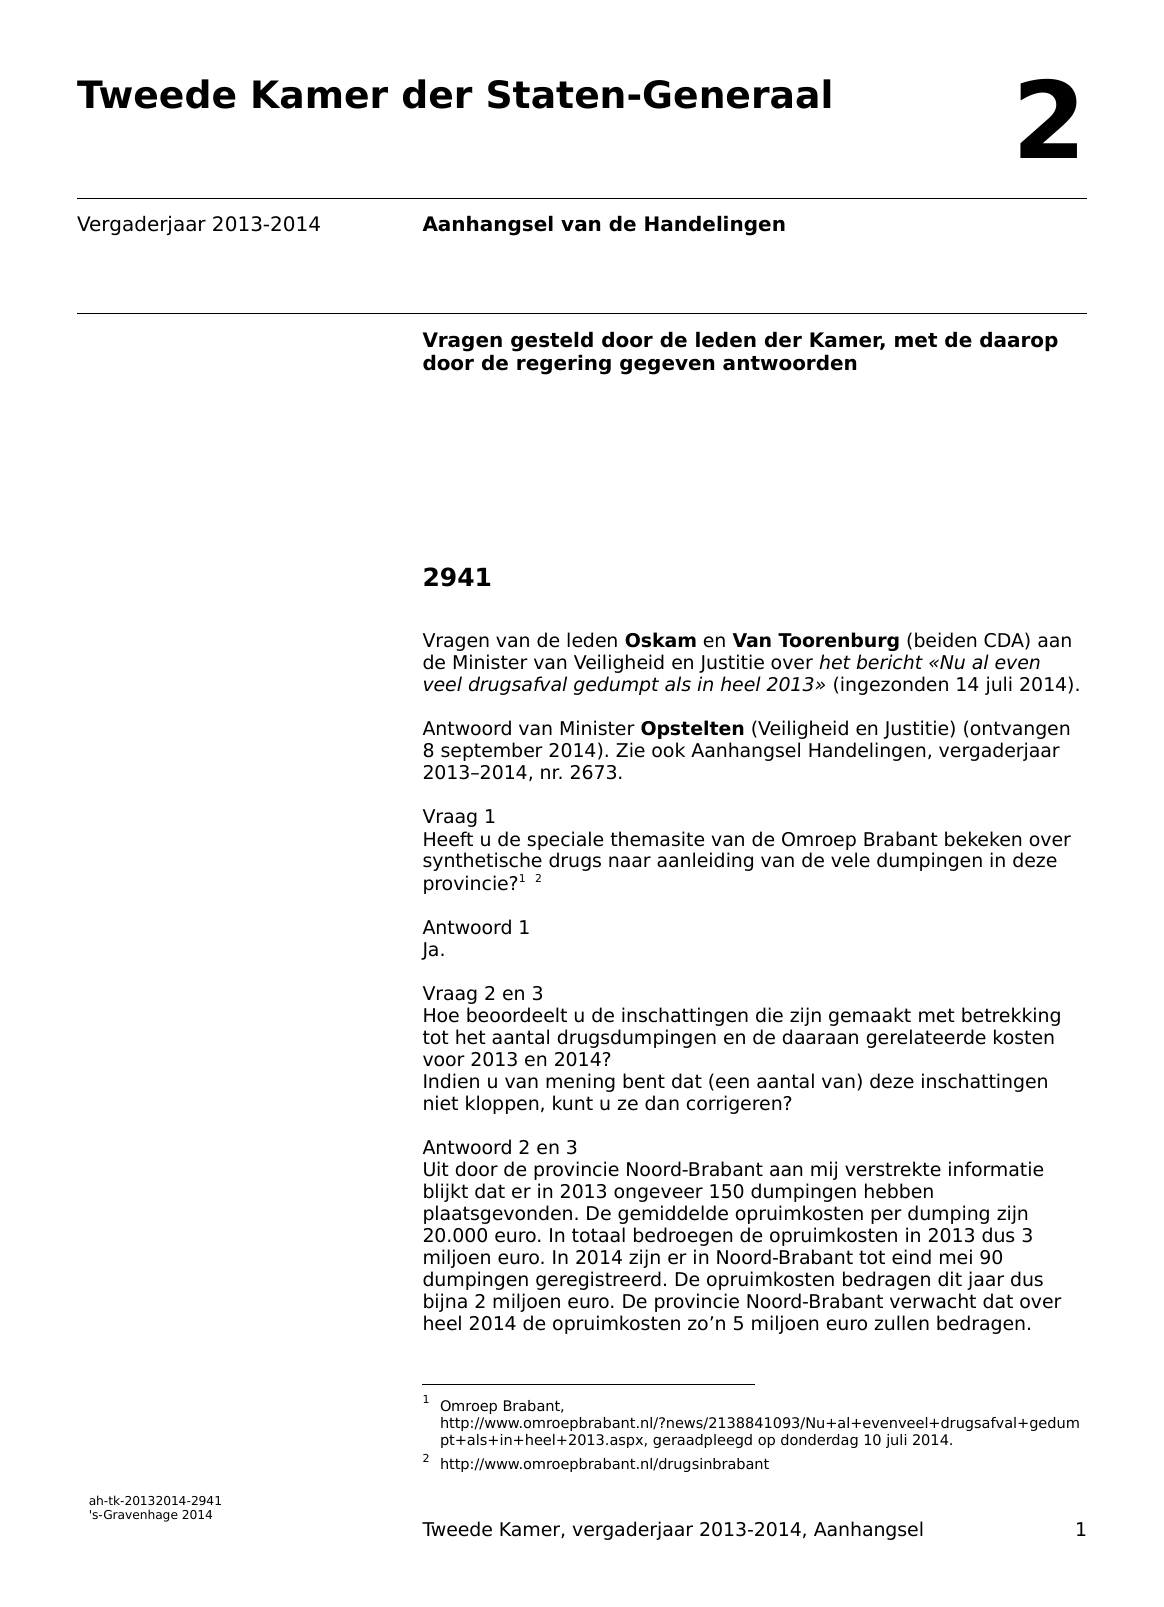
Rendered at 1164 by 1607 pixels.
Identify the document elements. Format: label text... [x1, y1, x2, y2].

text Omroep Brabant, http://www.omroepbrabant.nl/?news/2138841093/Nu+al+evenveel+drugsafval+gedumpt+als+in+heel+2013.aspx, geraadpleegd op donderdag 10 juli 2014. [422, 1393, 1087, 1449]
table_cell Vragen gesteld door de leden der Kamer, met de daarop door de regering gegeven antwoorden [422, 314, 1087, 375]
text Antwoord 1 [422, 917, 1087, 938]
text Indien u van mening bent dat (een aantal van) deze inschattingen niet kloppen, kunt u ze dan corrigeren? [422, 1071, 1087, 1114]
text ah-tk-20132014-2941 [88, 1494, 323, 1508]
text 's-Gravenhage 2014 [88, 1508, 323, 1522]
text Uit door de provincie Noord-Brabant aan mij verstrekte informatie blijkt dat er in 2013 ongeveer 150 dumpingen hebben plaatsgevonden. De gemiddelde opruimkosten per dumping zijn 20.000 euro. In totaal bedroegen de opruimkosten in 2013 dus 3 miljoen euro. In 2014 zijn er in Noord-Brabant tot eind mei 90 dumpingen geregistreerd. De opruimkosten bedragen dit jaar dus bijna 2 miljoen euro. De provincie Noord-Brabant verwacht dat over heel 2014 de opruimkosten zo’n 5 miljoen euro zullen bedragen. [422, 1159, 1087, 1334]
table_header 2 [886, 59, 1087, 198]
text Vragen van de leden Oskam en Van Toorenburg (beiden CDA) aan de Minister van Veiligheid en Justitie over het bericht «Nu al even veel drugsafval gedumpt als in heel 2013» (ingezonden 14 juli 2014). [422, 630, 1087, 696]
text Vraag 2 en 3 [422, 983, 1087, 1005]
text 2941 [422, 563, 1087, 592]
text Vraag 1 [422, 806, 1087, 828]
table_cell Vergaderjaar 2013-2014 [77, 199, 422, 313]
text Hoe beoordeelt u de inschattingen die zijn gemaakt met betrekking tot het aantal drugsdumpingen en de daaraan gerelateerde kosten voor 2013 en 2014? [422, 1005, 1087, 1071]
table_cell [77, 314, 422, 375]
text Heeft u de speciale themasite van de Omroep Brabant bekeken over synthetische drugs naar aanleiding van de vele dumpingen in deze provincie? [422, 828, 1087, 894]
table_header Tweede Kamer der Staten-Generaal [77, 59, 886, 198]
text Ja. [422, 938, 1087, 961]
text Antwoord van Minister Opstelten (Veiligheid en Justitie) (ontvangen 8 september 2014). Zie ook Aanhangsel Handelingen, vergaderjaar 2013–2014, nr. 2673. [422, 718, 1087, 784]
table_cell Aanhangsel van de Handelingen [422, 199, 1087, 313]
text http://www.omroepbrabant.nl/drugsinbrabant [422, 1452, 1087, 1474]
text Antwoord 2 en 3 [422, 1137, 1087, 1159]
